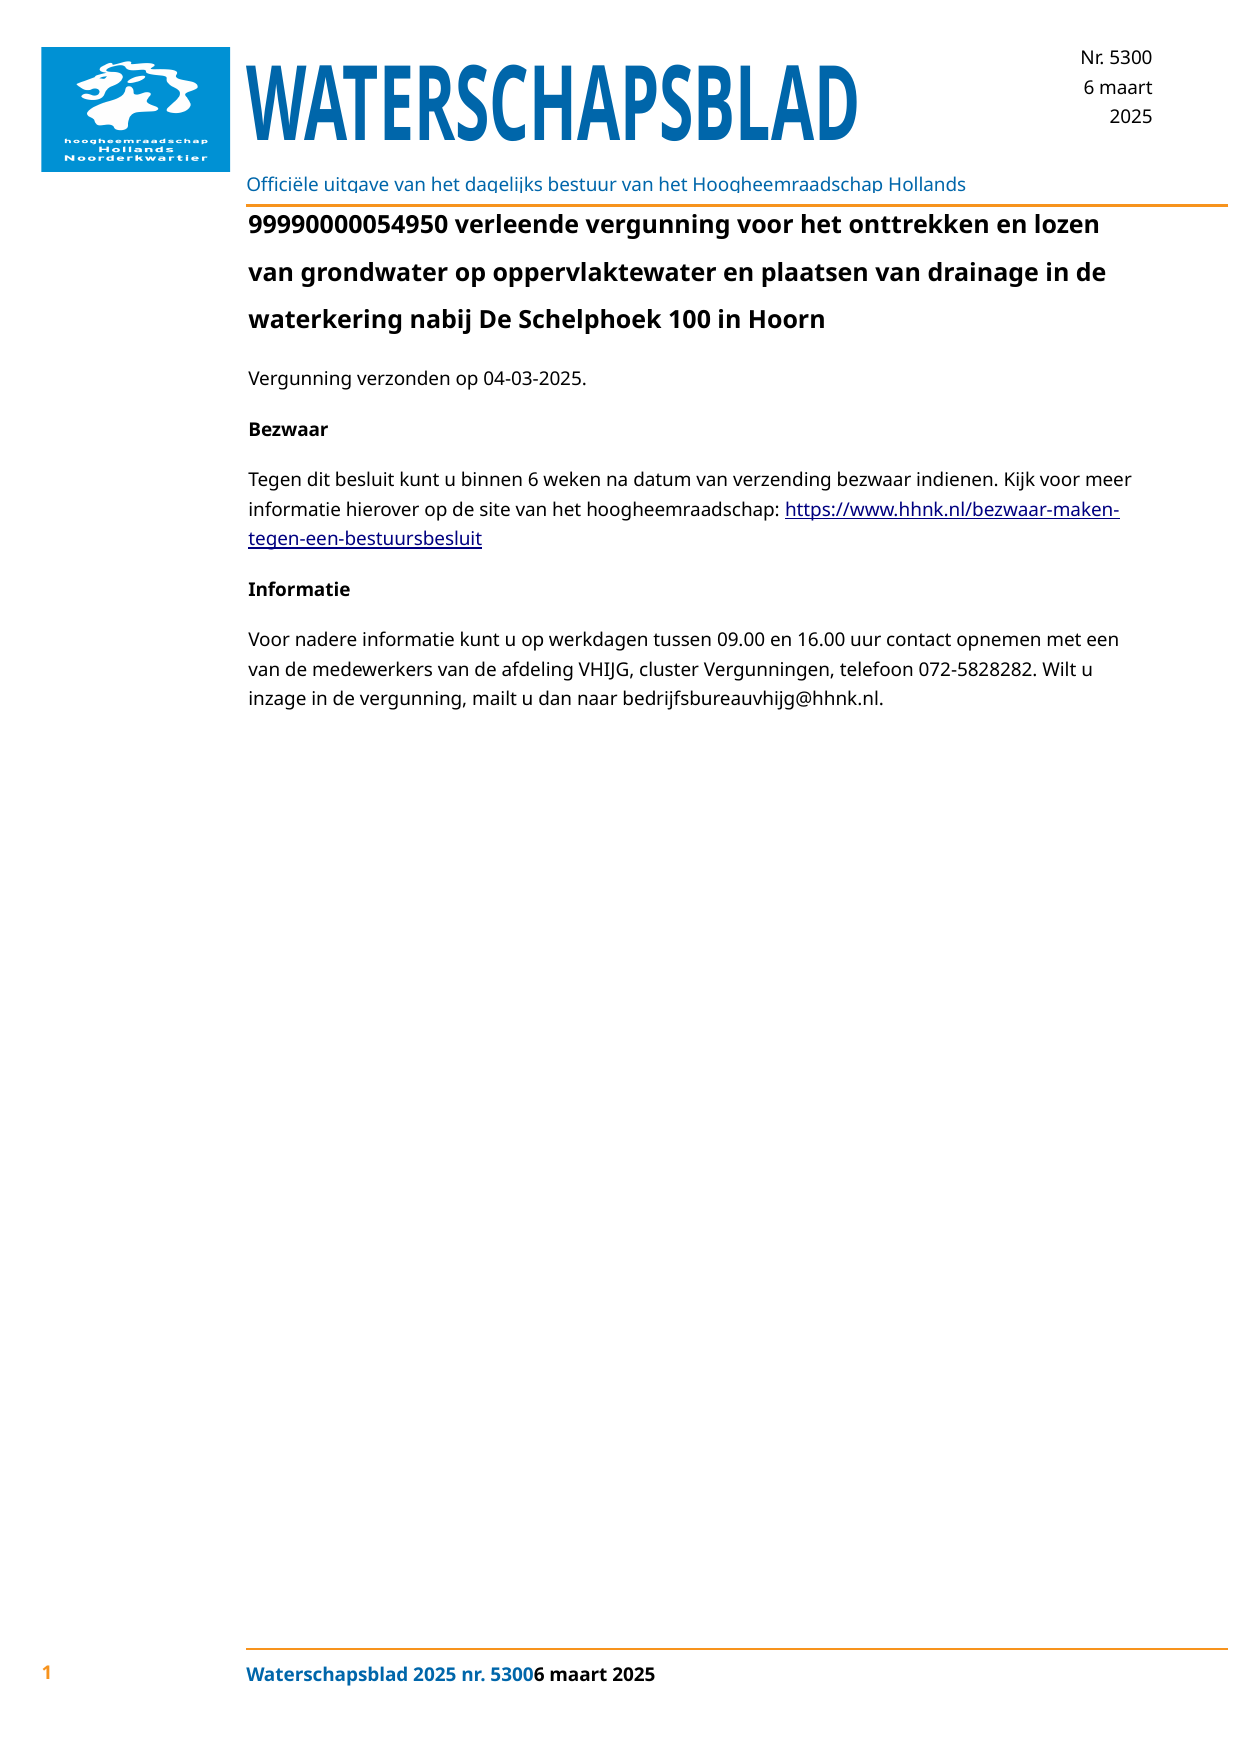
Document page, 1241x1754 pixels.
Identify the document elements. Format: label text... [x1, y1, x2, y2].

text Voor nadere informatie kunt u op werkdagen tussen 09.00 en 16.00 uur contact opnemen met een van de medewerkers van de afdeling VHIJG, cluster Vergunningen, telefoon 072-5828282. Wilt u inzage in de vergunning, mailt u dan naar bedrijfsbureauvhijg@hhnk.nl. [248, 626, 1152, 711]
text Bezwaar [248, 416, 1152, 442]
text Tegen dit besluit kunt u binnen 6 weken na datum van verzending bezwaar indienen. Kijk voor meer informatie hierover op de site van het hoogheemraadschap: https://www.hhnk.nl/bezwaar-maken-tegen-een-bestuursbesluit [248, 466, 1152, 551]
text Informatie [248, 576, 1152, 602]
picture [78, 64, 122, 99]
picture [118, 62, 197, 112]
text 99990000054950 verleende vergunning voor het onttrekken en lozen van grondwater op oppervlaktewater en plaatsen van drainage in de waterkering nabij De Schelphoek 100 in Hoorn [248, 207, 1152, 336]
text Vergunning verzonden op 04-03-2025. [248, 366, 1152, 391]
picture [88, 87, 157, 130]
picture [129, 76, 144, 82]
